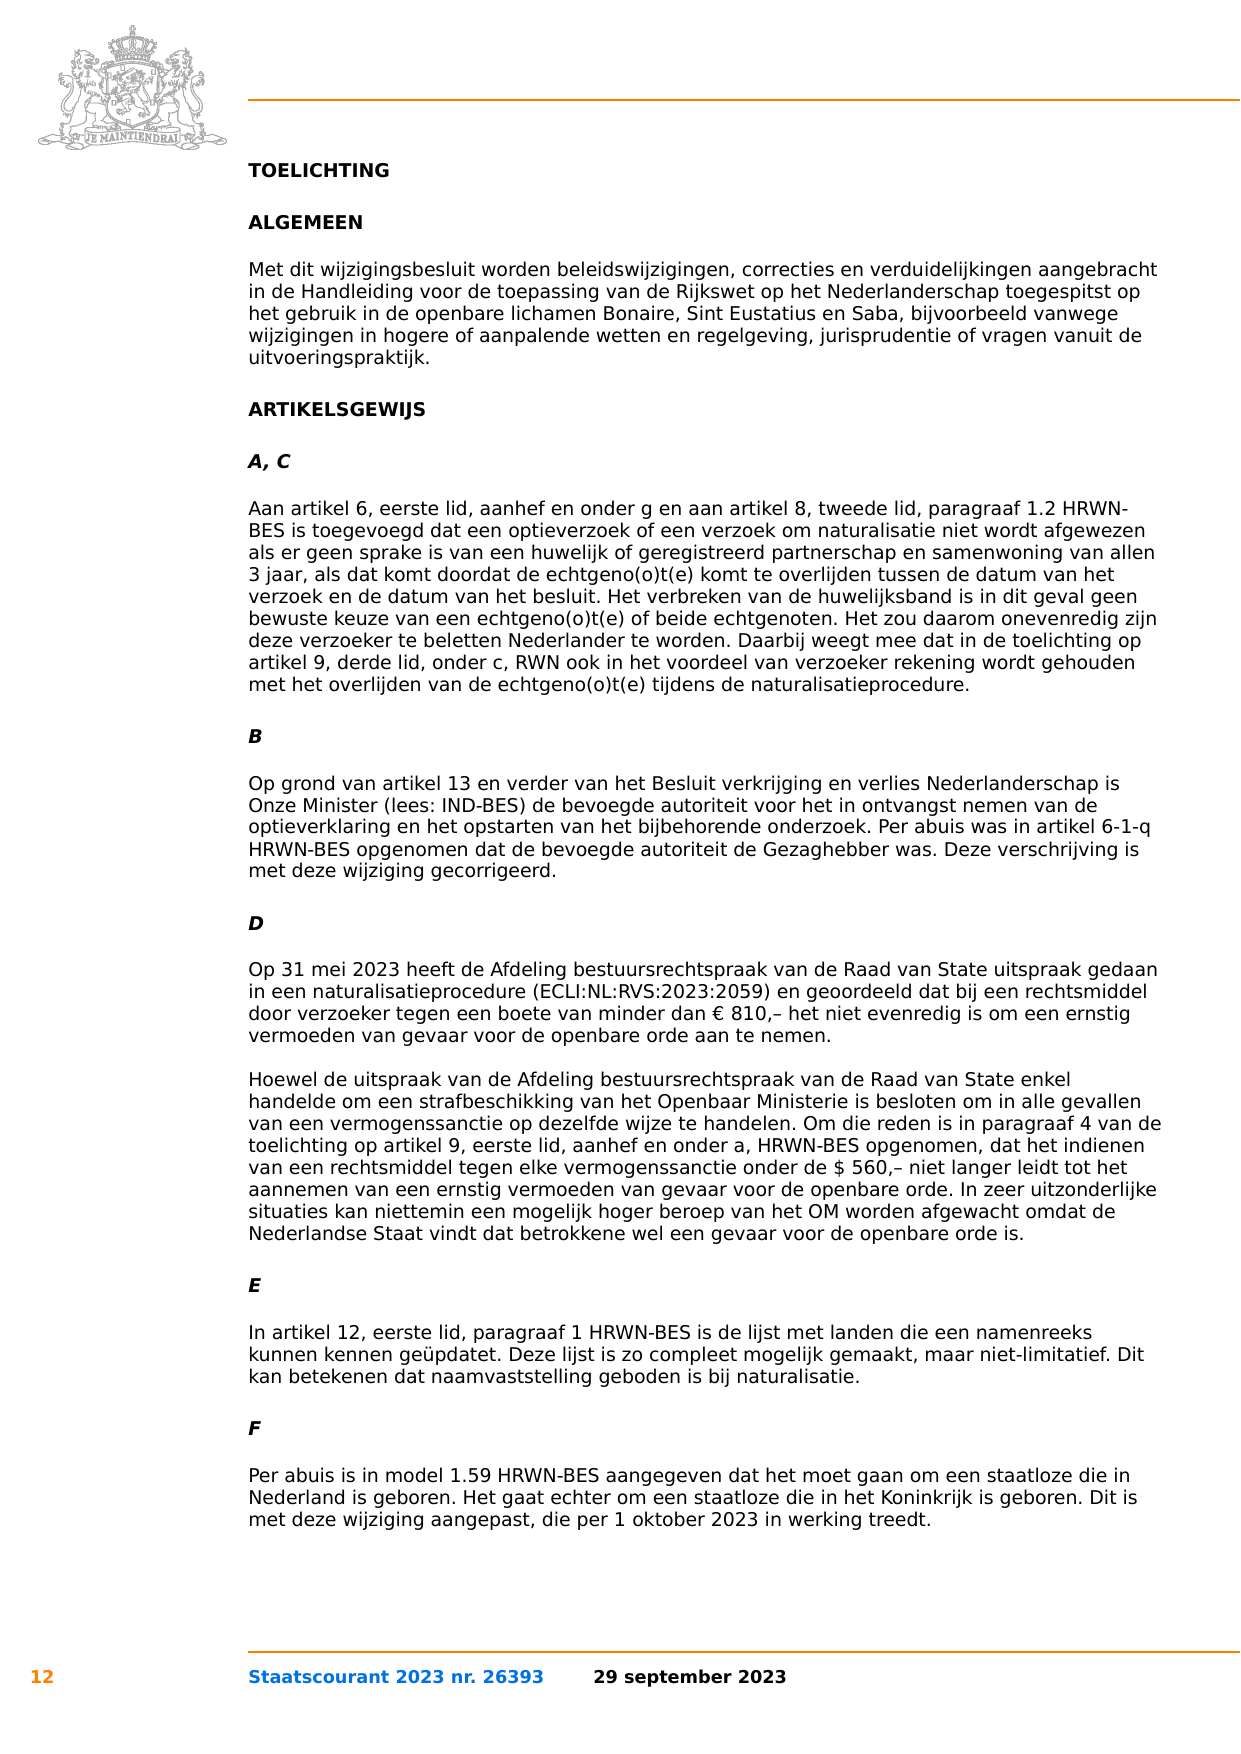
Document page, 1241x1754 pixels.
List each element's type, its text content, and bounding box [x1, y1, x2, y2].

picture [38, 25, 227, 150]
text Per abuis is in model 1.59 HRWN-BES aangegeven dat het moet gaan om een staatloze die in Nederland is geboren. Het gaat echter om een staatloze die in het Koninkrijk is geboren. Dit is met deze wijziging aangepast, die per 1 oktober 2023 in werking treedt. [248, 1465, 1163, 1531]
text In artikel 12, eerste lid, paragraaf 1 HRWN-BES is de lijst met landen die een namenreeks kunnen kennen geüpdatet. Deze lijst is zo compleet mogelijk gemaakt, maar niet-limitatief. Dit kan betekenen dat naamvaststelling geboden is bij naturalisatie. [248, 1322, 1163, 1388]
subtitle ALGEMEEN [248, 212, 1163, 234]
text Aan artikel 6, eerste lid, aanhef en onder g en aan artikel 8, tweede lid, paragraaf 1.2 HRWN-BES is toegevoegd dat een optieverzoek of een verzoek om naturalisatie niet wordt afgewezen als er geen sprake is van een huwelijk of geregistreerd partnerschap en samenwoning van allen 3 jaar, als dat komt doordat de echtgeno(o)t(e) komt te overlijden tussen de datum van het verzoek en de datum van het besluit. Het verbreken van de huwelijksband is in dit geval geen bewuste keuze van een echtgeno(o)t(e) of beide echtgenoten. Het zou daarom onevenredig zijn deze verzoeker te beletten Nederlander te worden. Daarbij weegt mee dat in de toelichting op artikel 9, derde lid, onder c, RWN ook in het voordeel van verzoeker rekening wordt gehouden met het overlijden van de echtgeno(o)t(e) tijdens de naturalisatieprocedure. [248, 498, 1163, 696]
subtitle D [248, 912, 1163, 934]
text Met dit wijzigingsbesluit worden beleidswijzigingen, correcties en verduidelijkingen aangebracht in de Handleiding voor de toepassing van de Rijkswet op het Nederlanderschap toegespitst op het gebruik in de openbare lichamen Bonaire, Sint Eustatius en Saba, bijvoorbeeld vanwege wijzigingen in hogere of aanpalende wetten en regelgeving, jurisprudentie of vragen vanuit de uitvoeringspraktijk. [248, 259, 1163, 369]
text Op 31 mei 2023 heeft de Afdeling bestuursrechtspraak van de Raad van State uitspraak gedaan in een naturalisatieprocedure (ECLI:NL:RVS:2023:2059) en geoordeeld dat bij een rechtsmiddel door verzoeker tegen een boete van minder dan € 810,– het niet evenredig is om een ernstig vermoeden van gevaar voor de openbare orde aan te nemen. [248, 959, 1163, 1047]
subtitle E [248, 1275, 1163, 1297]
subtitle TOELICHTING [248, 160, 1163, 182]
subtitle A, C [248, 451, 1163, 473]
subtitle B [248, 726, 1163, 747]
text Hoewel de uitspraak van de Afdeling bestuursrechtspraak van de Raad van State enkel handelde om een strafbeschikking van het Openbaar Ministerie is besloten om in alle gevallen van een vermogenssanctie op dezelfde wijze te handelen. Om die reden is in paragraaf 4 van de toelichting op artikel 9, eerste lid, aanhef en onder a, HRWN-BES opgenomen, dat het indienen van een rechtsmiddel tegen elke vermogenssanctie onder de $ 560,– niet langer leidt tot het aannemen van een ernstig vermoeden van gevaar voor de openbare orde. In zeer uitzonderlijke situaties kan niettemin een mogelijk hoger beroep van het OM worden afgewacht omdat de Nederlandse Staat vindt dat betrokkene wel een gevaar voor de openbare orde is. [248, 1069, 1163, 1245]
subtitle ARTIKELSGEWIJS [248, 399, 1163, 421]
text Op grond van artikel 13 en verder van het Besluit verkrijging en verlies Nederlanderschap is Onze Minister (lees: IND-BES) de bevoegde autoriteit voor het in ontvangst nemen van de optieverklaring en het opstarten van het bijbehorende onderzoek. Per abuis was in artikel 6-1-q HRWN-BES opgenomen dat de bevoegde autoriteit de Gezaghebber was. Deze verschrijving is met deze wijziging gecorrigeerd. [248, 772, 1163, 882]
subtitle F [248, 1418, 1163, 1440]
